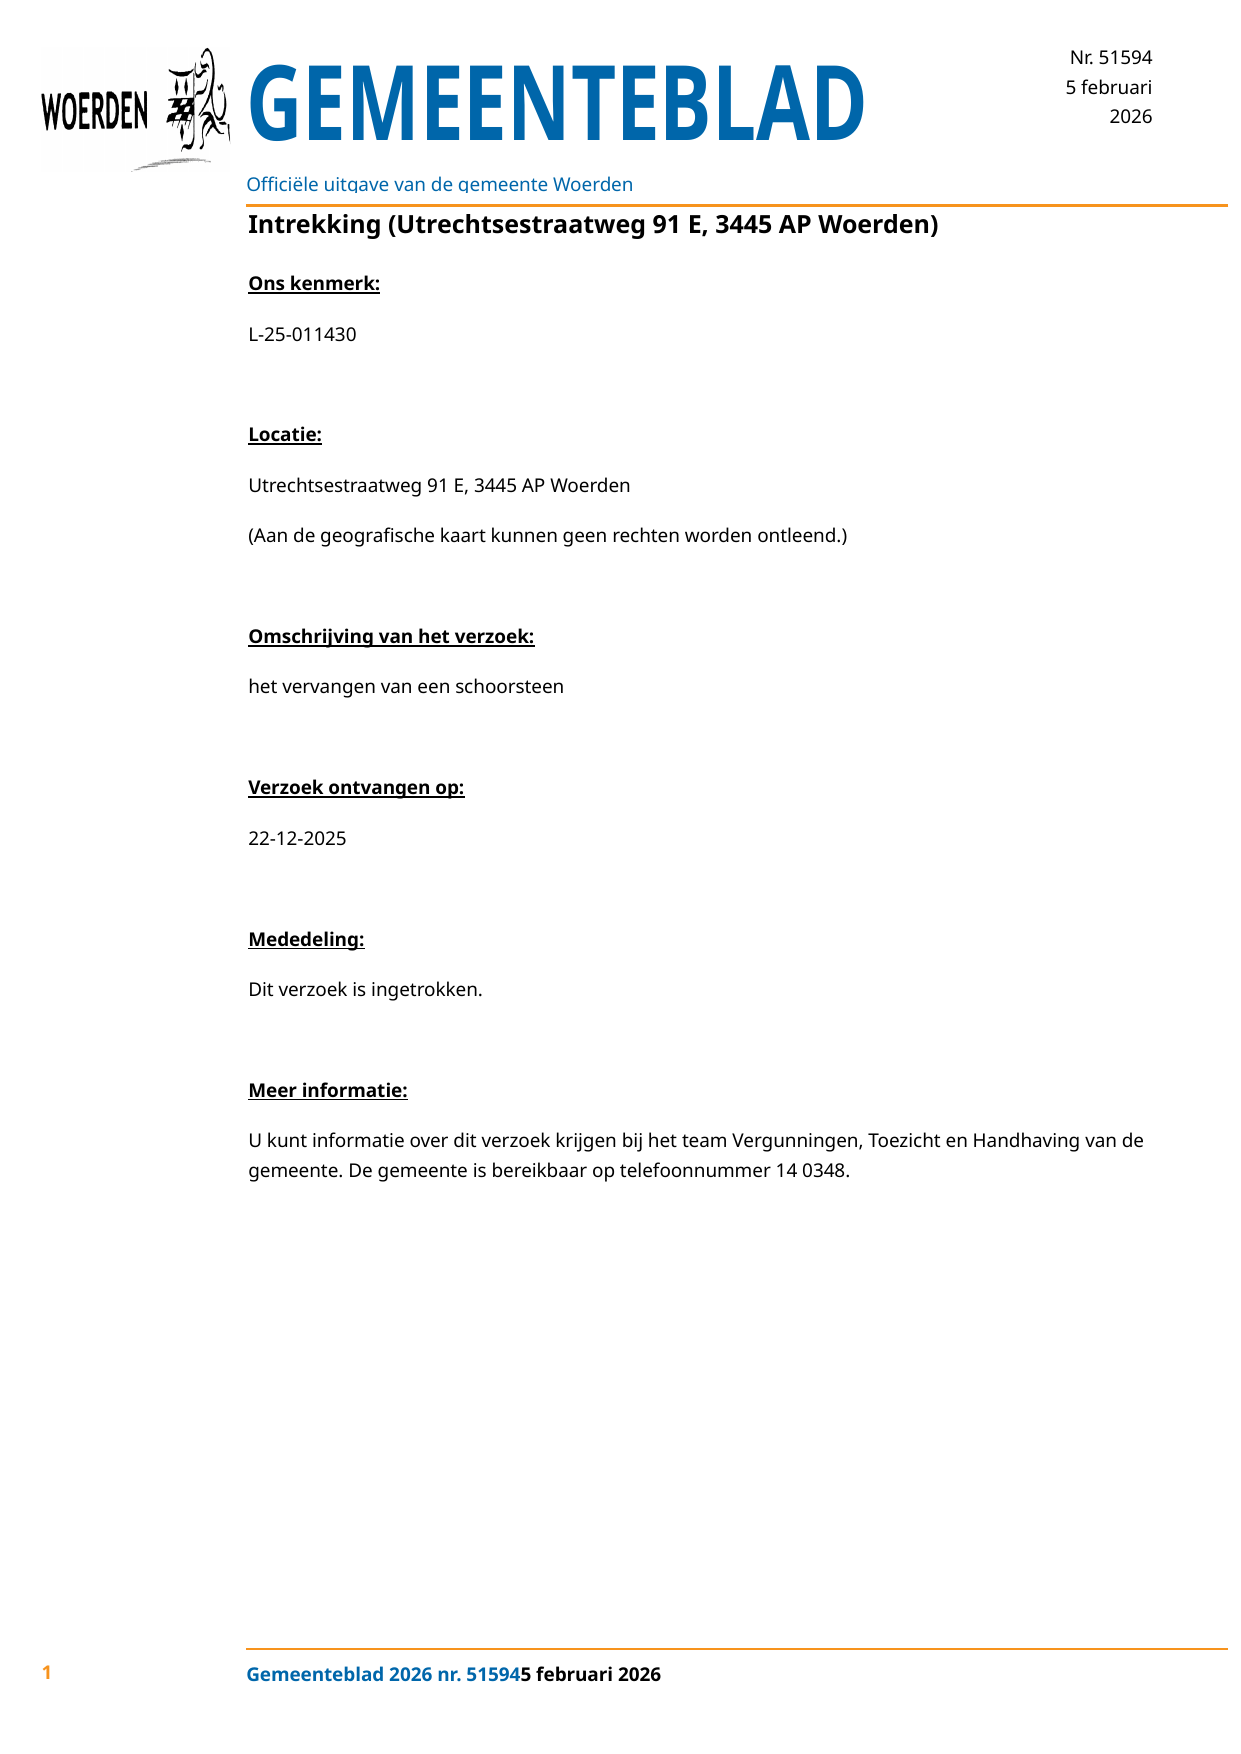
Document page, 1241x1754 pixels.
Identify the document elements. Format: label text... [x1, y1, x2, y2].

text Omschrijving van het verzoek: [248, 623, 1152, 649]
text Ons kenmerk: [248, 270, 1152, 296]
text Dit verzoek is ingetrokken. [248, 976, 1152, 1002]
text U kunt informatie over dit verzoek krijgen bij het team Vergunningen, Toezicht en Handhaving van de gemeente. De gemeente is bereikbaar op telefoonnummer 14 0348. [248, 1127, 1152, 1183]
text Verzoek ontvangen op: [248, 774, 1152, 800]
text Intrekking (Utrechtsestraatweg 91 E, 3445 AP Woerden) [248, 207, 1152, 241]
text (Aan de geografische kaart kunnen geen rechten worden ontleend.) [248, 522, 1152, 548]
text het vervangen van een schoorsteen [248, 674, 1152, 699]
text Utrechtsestraatweg 91 E, 3445 AP Woerden [248, 472, 1152, 498]
text Mededeling: [248, 926, 1152, 951]
picture [41, 47, 231, 172]
text L-25-011430 [248, 321, 1152, 346]
text 22-12-2025 [248, 825, 1152, 851]
text Meer informatie: [248, 1077, 1152, 1103]
text Locatie: [248, 422, 1152, 447]
